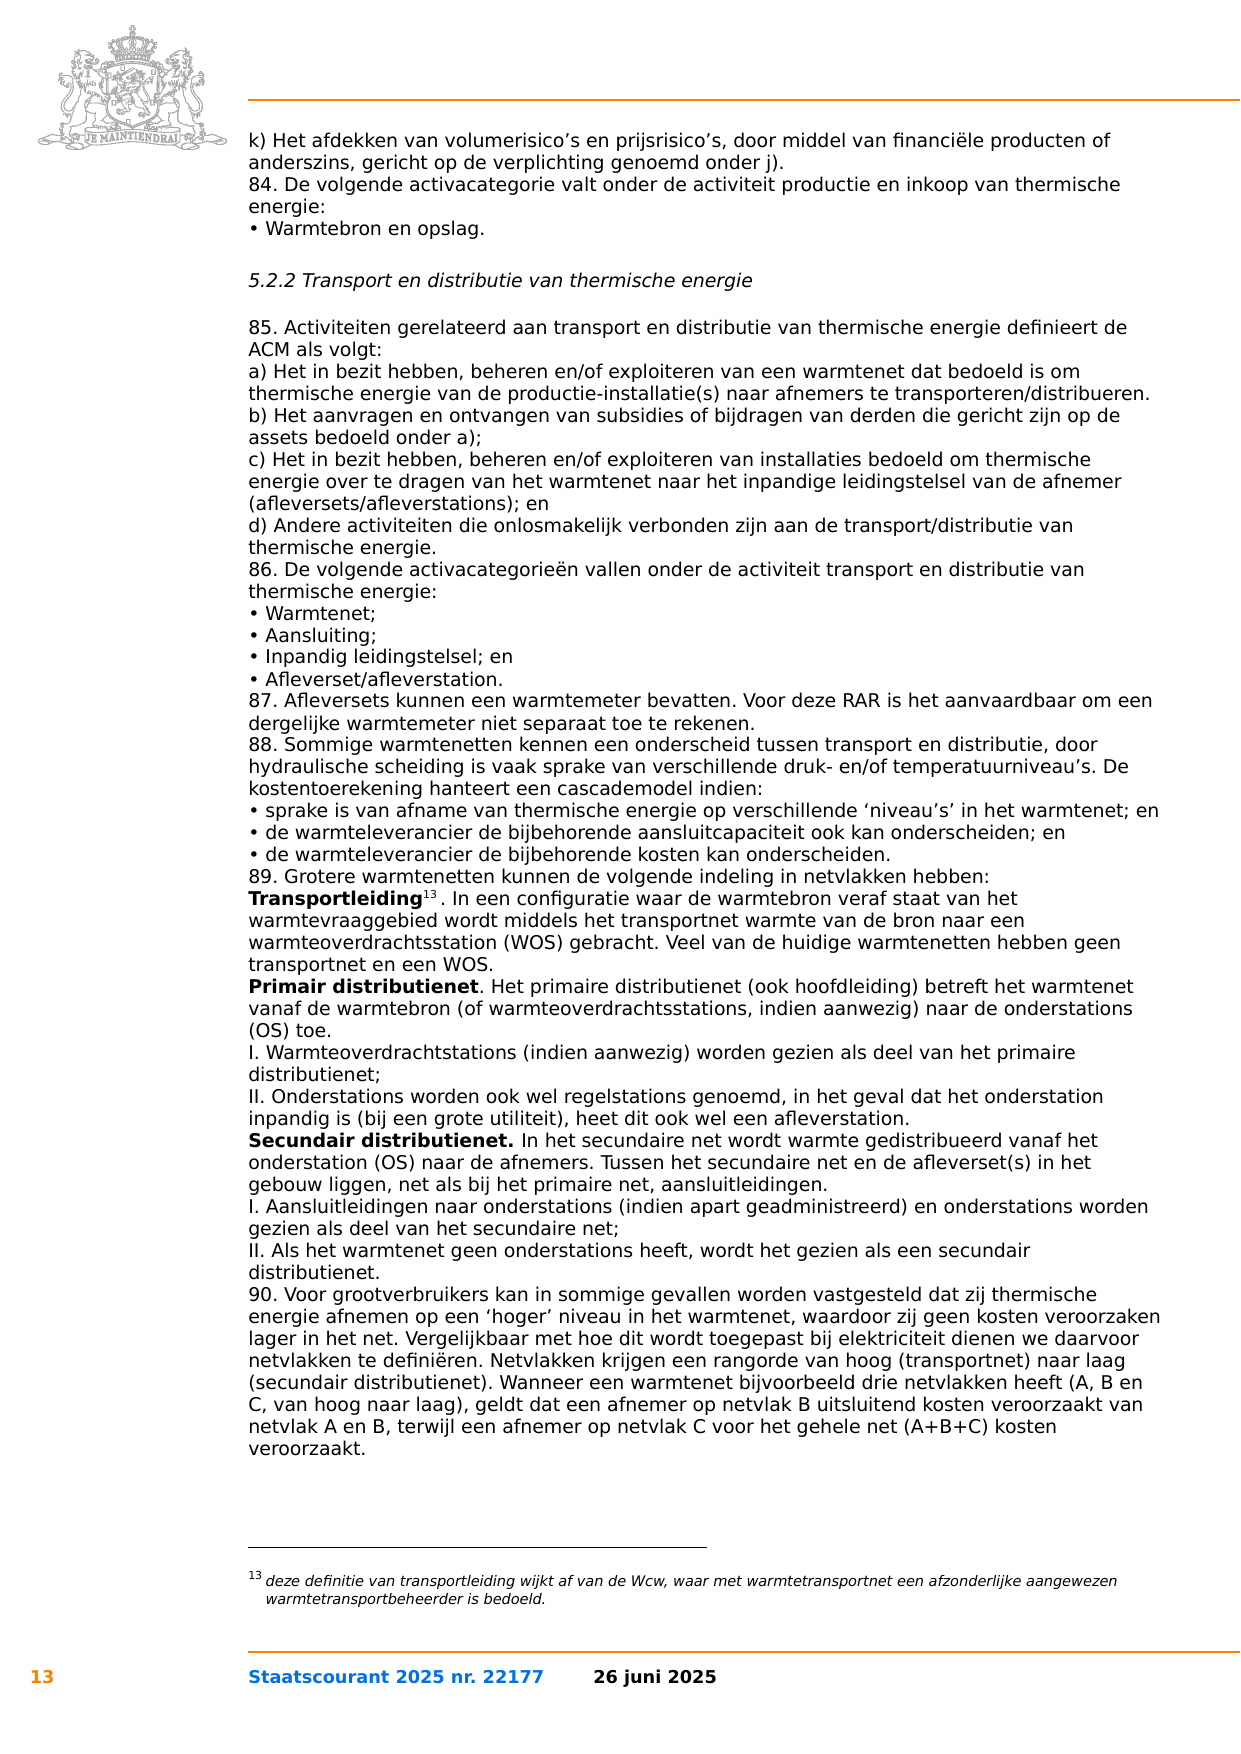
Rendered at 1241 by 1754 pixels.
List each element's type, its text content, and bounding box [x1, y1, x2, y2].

text I. Warmteoverdrachtstations (indien aanwezig) worden gezien als deel van het primaire distributienet; [248, 1042, 1163, 1086]
text • Warmtenet; [248, 602, 1163, 624]
text I. Aansluitleidingen naar onderstations (indien apart geadministreerd) en onderstations worden gezien als deel van het secundaire net; [248, 1196, 1163, 1240]
text 88. Sommige warmtenetten kennen een onderscheid tussen transport en distributie, door hydraulische scheiding is vaak sprake van verschillende druk- en/of temperatuurniveau’s. De kostentoerekening hanteert een cascademodel indien: [248, 734, 1163, 800]
text • de warmteleverancier de bijbehorende aansluitcapaciteit ook kan onderscheiden; en [248, 822, 1163, 844]
text 89. Grotere warmtenetten kunnen de volgende indeling in netvlakken hebben: [248, 866, 1163, 888]
subtitle 5.2.2 Transport en distributie van thermische energie [248, 270, 1163, 292]
text k) Het afdekken van volumerisico’s en prijsrisico’s, door middel van financiële producten of anderszins, gericht op de verplichting genoemd onder j). [248, 130, 1163, 174]
text 87. Afleversets kunnen een warmtemeter bevatten. Voor deze RAR is het aanvaardbaar om een dergelijke warmtemeter niet separaat toe te rekenen. [248, 690, 1163, 734]
text • sprake is van afname van thermische energie op verschillende ‘niveau’s’ in het warmtenet; en [248, 800, 1163, 822]
text II. Onderstations worden ook wel regelstations genoemd, in het geval dat het onderstation inpandig is (bij een grote utiliteit), heet dit ook wel een afleverstation. [248, 1086, 1163, 1130]
text 85. Activiteiten gerelateerd aan transport en distributie van thermische energie definieert de ACM als volgt: [248, 317, 1163, 361]
text deze definitie van transportleiding wijkt af van de Wcw, waar met warmtetransportnet een afzonderlijke aangewezen warmtetransportbeheerder is bedoeld. [248, 1569, 1163, 1608]
text • Warmtebron en opslag. [248, 218, 1163, 240]
text Primair distributienet. Het primaire distributienet (ook hoofdleiding) betreft het warmtenet vanaf de warmtebron (of warmteoverdrachtsstations, indien aanwezig) naar de onderstations (OS) toe. [248, 976, 1163, 1042]
text 84. De volgende activacategorie valt onder de activiteit productie en inkoop van thermische energie: [248, 174, 1163, 218]
text II. Als het warmtenet geen onderstations heeft, wordt het gezien als een secundair distributienet. [248, 1240, 1163, 1284]
text • Inpandig leidingstelsel; en [248, 646, 1163, 668]
text a) Het in bezit hebben, beheren en/of exploiteren van een warmtenet dat bedoeld is om thermische energie van de productie-installatie(s) naar afnemers te transporteren/distribueren. [248, 361, 1163, 405]
text d) Andere activiteiten die onlosmakelijk verbonden zijn aan de transport/distributie van thermische energie. [248, 514, 1163, 558]
text Secundair distributienet. In het secundaire net wordt warmte gedistribueerd vanaf het onderstation (OS) naar de afnemers. Tussen het secundaire net en de afleverset(s) in het gebouw liggen, net als bij het primaire net, aansluitleidingen. [248, 1130, 1163, 1196]
text • Aansluiting; [248, 624, 1163, 646]
text 86. De volgende activacategorieën vallen onder de activiteit transport en distributie van thermische energie: [248, 558, 1163, 602]
text 90. Voor grootverbruikers kan in sommige gevallen worden vastgesteld dat zij thermische energie afnemen op een ‘hoger’ niveau in het warmtenet, waardoor zij geen kosten veroorzaken lager in het net. Vergelijkbaar met hoe dit wordt toegepast bij elektriciteit dienen we daarvoor netvlakken te definiëren. Netvlakken krijgen een rangorde van hoog (transportnet) naar laag (secundair distributienet). Wanneer een warmtenet bijvoorbeeld drie netvlakken heeft (A, B en C, van hoog naar laag), geldt dat een afnemer op netvlak B uitsluitend kosten veroorzaakt van netvlak A en B, terwijl een afnemer op netvlak C voor het gehele net (A+B+C) kosten veroorzaakt. [248, 1284, 1163, 1460]
text c) Het in bezit hebben, beheren en/of exploiteren van installaties bedoeld om thermische energie over te dragen van het warmtenet naar het inpandige leidingstelsel van de afnemer (afleversets/afleverstations); en [248, 449, 1163, 514]
text • de warmteleverancier de bijbehorende kosten kan onderscheiden. [248, 844, 1163, 866]
text b) Het aanvragen en ontvangen van subsidies of bijdragen van derden die gericht zijn op de assets bedoeld onder a); [248, 405, 1163, 449]
picture [38, 25, 227, 150]
text • Afleverset/afleverstation. [248, 668, 1163, 690]
text Transportleiding. In een configuratie waar de warmtebron veraf staat van het warmtevraaggebied wordt middels het transportnet warmte van de bron naar een warmteoverdrachtsstation (WOS) gebracht. Veel van de huidige warmtenetten hebben geen transportnet en een WOS. [248, 888, 1163, 976]
